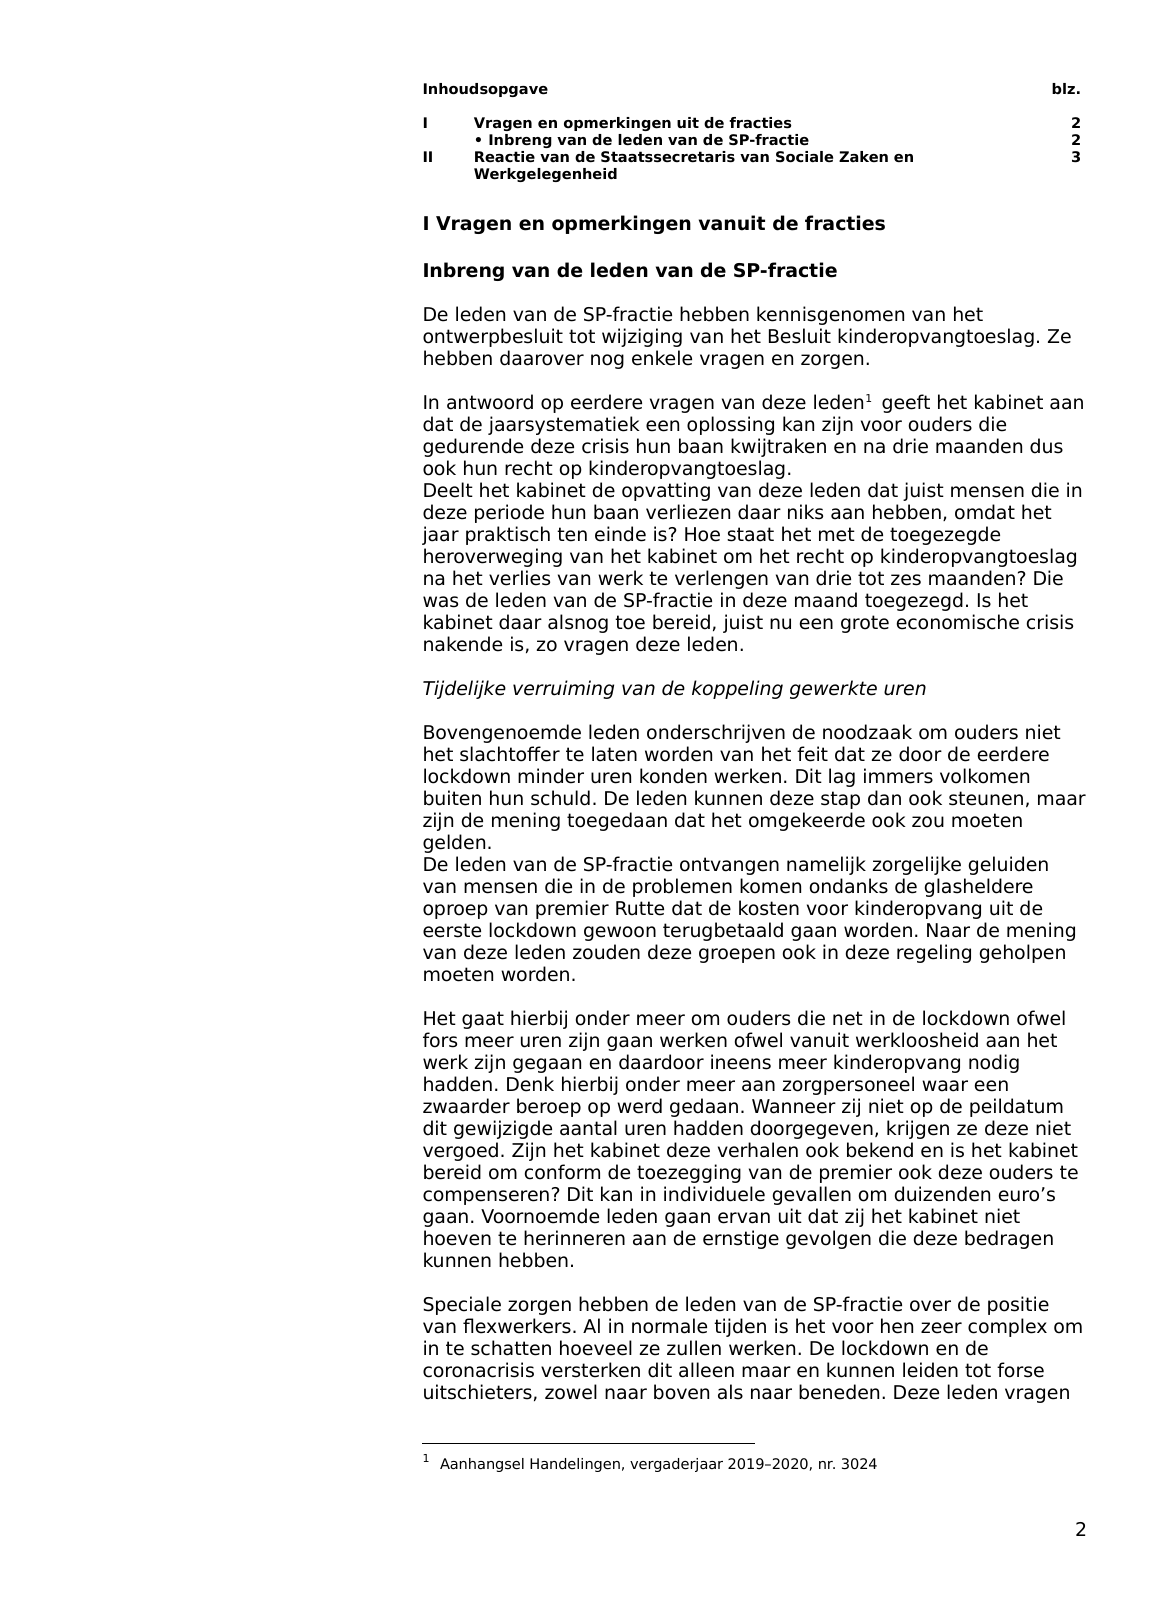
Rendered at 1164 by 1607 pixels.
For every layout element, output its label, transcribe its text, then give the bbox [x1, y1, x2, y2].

table_cell [422, 132, 468, 149]
table_cell [468, 98, 994, 115]
table_cell I [422, 115, 468, 132]
table_cell Reactie van de Staatssecretaris van Sociale Zaken en Werkgelegenheid [468, 149, 994, 183]
text In antwoord op eerdere vragen van deze leden geeft het kabinet aan dat de jaarsystematiek een oplossing kan zijn voor ouders die gedurende deze crisis hun baan kwijtraken en na drie maanden dus ook hun recht op kinderopvangtoeslag. [422, 392, 1087, 480]
text Het gaat hierbij onder meer om ouders die net in de lockdown ofwel fors meer uren zijn gaan werken ofwel vanuit werkloosheid aan het werk zijn gegaan en daardoor ineens meer kinderopvang nodig hadden. Denk hierbij onder meer aan zorgpersoneel waar een zwaarder beroep op werd gedaan. Wanneer zij niet op de peildatum dit gewijzigde aantal uren hadden doorgegeven, krijgen ze deze niet vergoed. Zijn het kabinet deze verhalen ook bekend en is het kabinet bereid om conform de toezegging van de premier ook deze ouders te compenseren? Dit kan in individuele gevallen om duizenden euro’s gaan. Voornoemde leden gaan ervan uit dat zij het kabinet niet hoeven te herinneren aan de ernstige gevolgen die deze bedragen kunnen hebben. [422, 1008, 1087, 1272]
text Deelt het kabinet de opvatting van deze leden dat juist mensen die in deze periode hun baan verliezen daar niks aan hebben, omdat het jaar praktisch ten einde is? Hoe staat het met de toegezegde heroverweging van het kabinet om het recht op kinderopvangtoeslag na het verlies van werk te verlengen van drie tot zes maanden? Die was de leden van de SP-fractie in deze maand toegezegd. Is het kabinet daar alsnog toe bereid, juist nu een grote economische crisis nakende is, zo vragen deze leden. [422, 480, 1087, 656]
subtitle I Vragen en opmerkingen vanuit de fracties [422, 213, 1087, 235]
table_cell 3 [994, 149, 1087, 183]
subtitle Tijdelijke verruiming van de koppeling gewerkte uren [422, 678, 1087, 700]
table_cell Vragen en opmerkingen uit de fracties [468, 115, 994, 132]
text Aanhangsel Handelingen, vergaderjaar 2019–2020, nr. 3024 [422, 1452, 1087, 1474]
table_cell II [422, 149, 468, 183]
text Speciale zorgen hebben de leden van de SP-fractie over de positie van flexwerkers. Al in normale tijden is het voor hen zeer complex om in te schatten hoeveel ze zullen werken. De lockdown en de coronacrisis versterken dit alleen maar en kunnen leiden tot forse uitschieters, zowel naar boven als naar beneden. Deze leden vragen [422, 1294, 1087, 1404]
subtitle Inbreng van de leden van de SP-fractie [422, 260, 1087, 282]
text De leden van de SP-fractie hebben kennisgenomen van het ontwerpbesluit tot wijziging van het Besluit kinderopvangtoeslag. Ze hebben daarover nog enkele vragen en zorgen. [422, 304, 1087, 370]
text Bovengenoemde leden onderschrijven de noodzaak om ouders niet het slachtoffer te laten worden van het feit dat ze door de eerdere lockdown minder uren konden werken. Dit lag immers volkomen buiten hun schuld. De leden kunnen deze stap dan ook steunen, maar zijn de mening toegedaan dat het omgekeerde ook zou moeten gelden. [422, 722, 1087, 854]
table_cell [994, 98, 1087, 115]
table_cell • Inbreng van de leden van de SP-fractie [468, 132, 994, 149]
text De leden van de SP-fractie ontvangen namelijk zorgelijke geluiden van mensen die in de problemen komen ondanks de glasheldere oproep van premier Rutte dat de kosten voor kinderopvang uit de eerste lockdown gewoon terugbetaald gaan worden. Naar de mening van deze leden zouden deze groepen ook in deze regeling geholpen moeten worden. [422, 854, 1087, 986]
table_header blz. [994, 81, 1087, 98]
table_header Inhoudsopgave [422, 81, 994, 98]
table_cell 2 [994, 132, 1087, 149]
table_cell [422, 98, 468, 115]
table_cell 2 [994, 115, 1087, 132]
